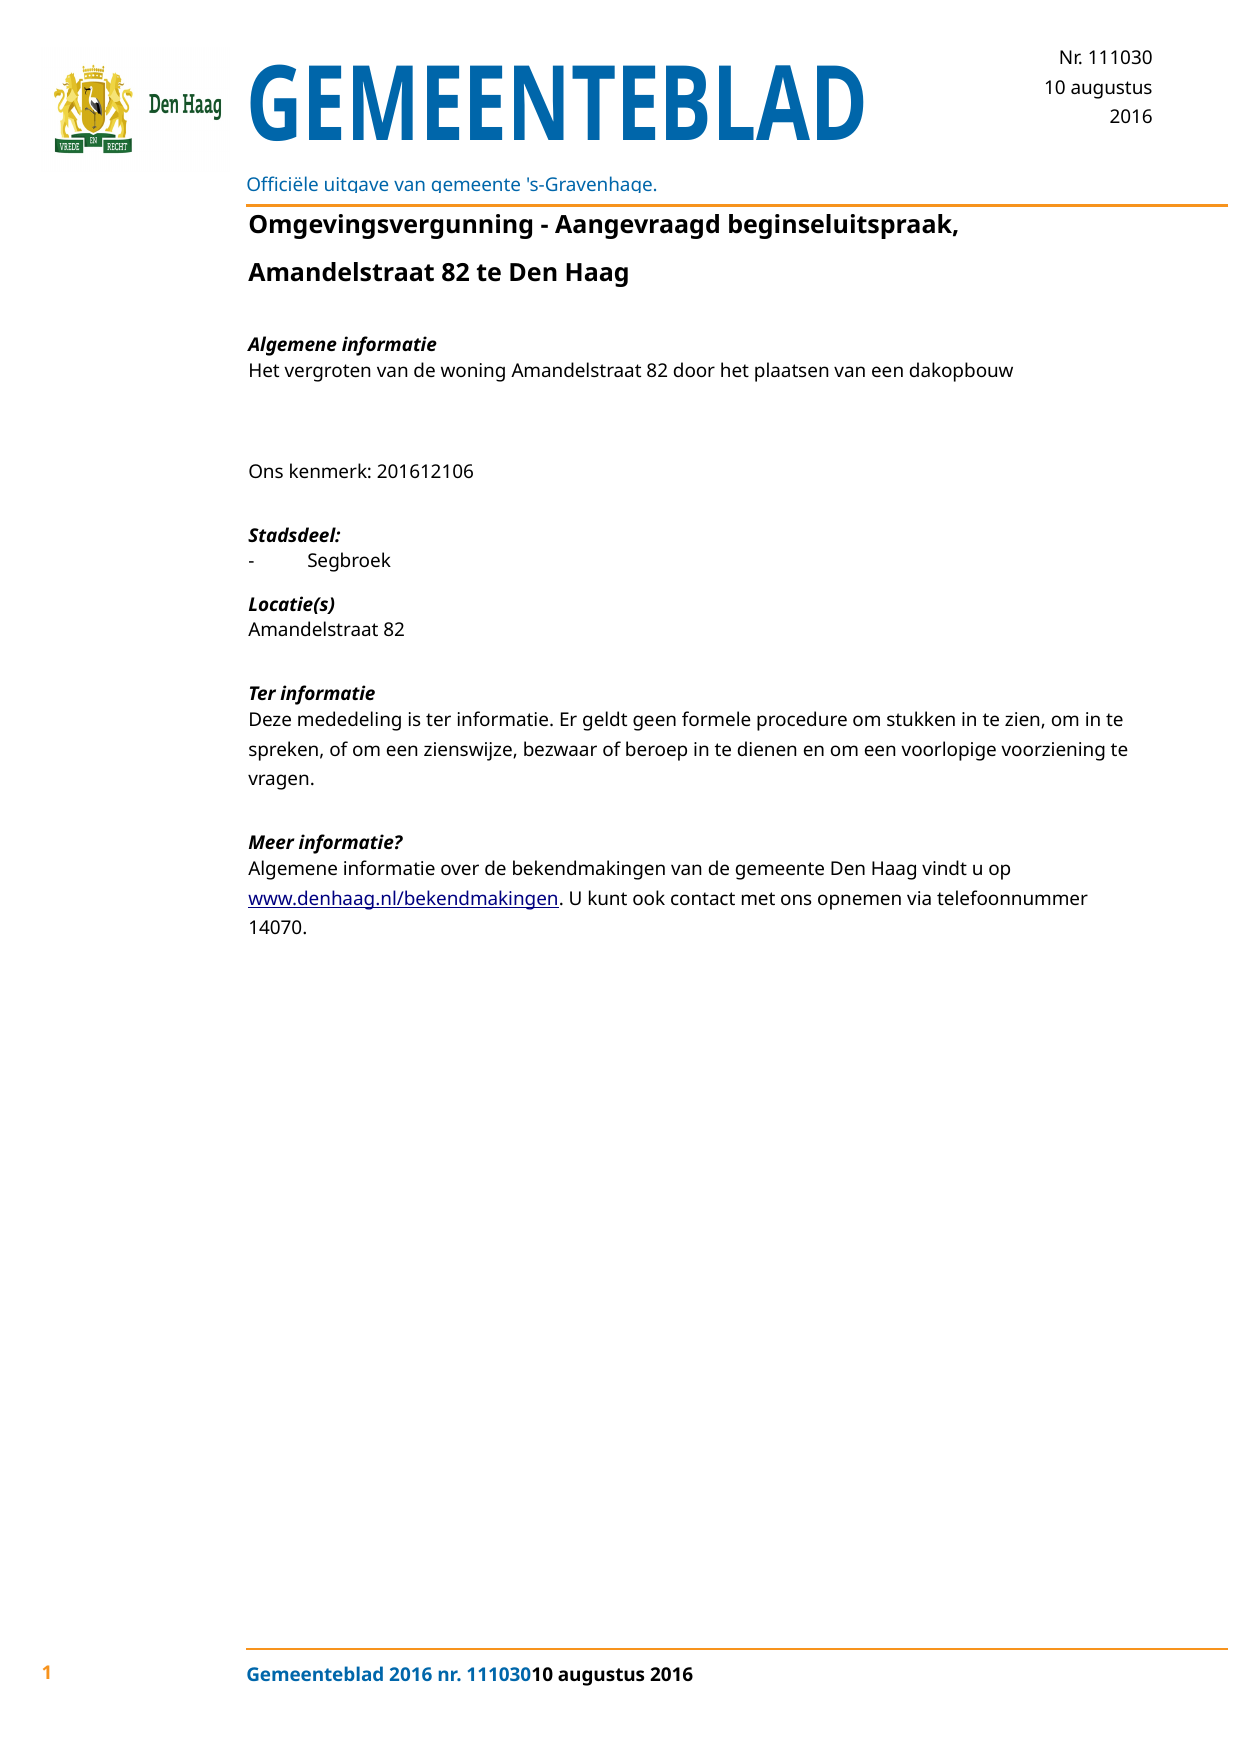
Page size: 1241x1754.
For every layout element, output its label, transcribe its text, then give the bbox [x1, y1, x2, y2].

text Ter informatie [248, 681, 1152, 706]
text Amandelstraat 82 [248, 617, 1152, 642]
text Meer informatie? [248, 829, 1152, 855]
text Het vergroten van de woning Amandelstraat 82 door het plaatsen van een dakopbouw [248, 357, 1152, 383]
text Algemene informatie [248, 331, 1152, 357]
text Deze mededeling is ter informatie. Er geldt geen formele procedure om stukken in te zien, om in te spreken, of om een zienswijze, bezwaar of beroep in te dienen en om een voorlopige voorziening te vragen. [248, 706, 1152, 791]
text Stadsdeel: [248, 522, 1152, 548]
text Ons kenmerk: 201612106 [248, 458, 1152, 484]
text Omgevingsvergunning - Aangevraagd beginseluitspraak, Amandelstraat 82 te Den Haag [248, 207, 1152, 288]
text Algemene informatie over de bekendmakingen van de gemeente Den Haag vindt u op www.denhaag.nl/bekendmakingen. U kunt ook contact met ons opnemen via telefoonnummer 14070. [248, 855, 1152, 940]
list Segbroek [248, 548, 1152, 573]
text Locatie(s) [248, 591, 1152, 617]
picture [41, 47, 231, 172]
